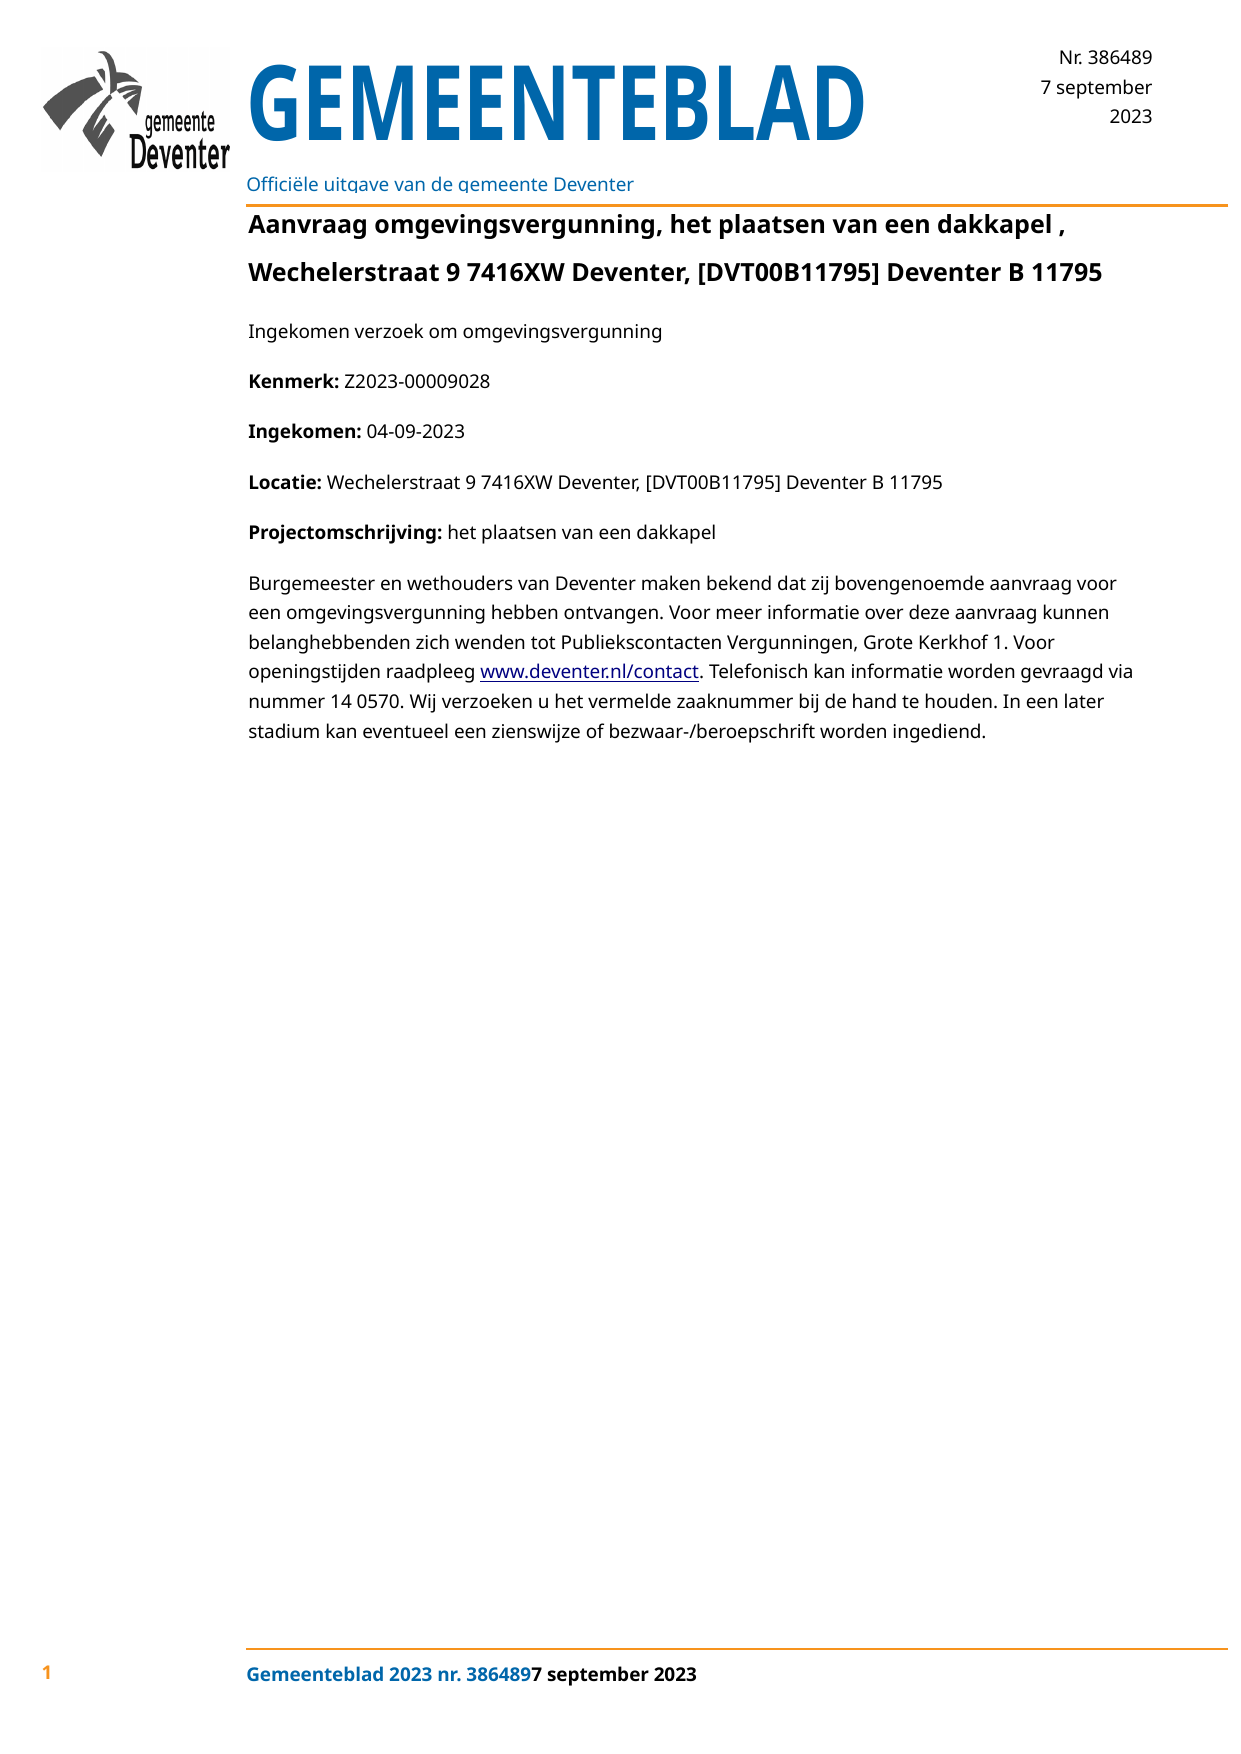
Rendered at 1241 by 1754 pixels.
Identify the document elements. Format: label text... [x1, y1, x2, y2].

text Burgemeester en wethouders van Deventer maken bekend dat zij bovengenoemde aanvraag voor een omgevingsvergunning hebben ontvangen. Voor meer informatie over deze aanvraag kunnen belanghebbenden zich wenden tot Publiekscontacten Vergunningen, Grote Kerkhof 1. Voor openingstijden raadpleeg www.deventer.nl/contact. Telefonisch kan informatie worden gevraagd via nummer 14 0570. Wij verzoeken u het vermelde zaaknummer bij de hand te houden. In een later stadium kan eventueel een zienswijze of bezwaar-/beroepschrift worden ingediend. [248, 570, 1152, 744]
text Kenmerk: Z2023-00009028 [248, 368, 1152, 394]
text Locatie: Wechelerstraat 9 7416XW Deventer, [DVT00B11795] Deventer B 11795 [248, 469, 1152, 495]
text Projectomschrijving: het plaatsen van een dakkapel [248, 519, 1152, 545]
picture [41, 47, 231, 172]
text Ingekomen: 04-09-2023 [248, 419, 1152, 444]
text Aanvraag omgevingsvergunning, het plaatsen van een dakkapel , Wechelerstraat 9 7416XW Deventer, [DVT00B11795] Deventer B 11795 [248, 207, 1152, 288]
text Ingekomen verzoek om omgevingsvergunning [248, 318, 1152, 344]
